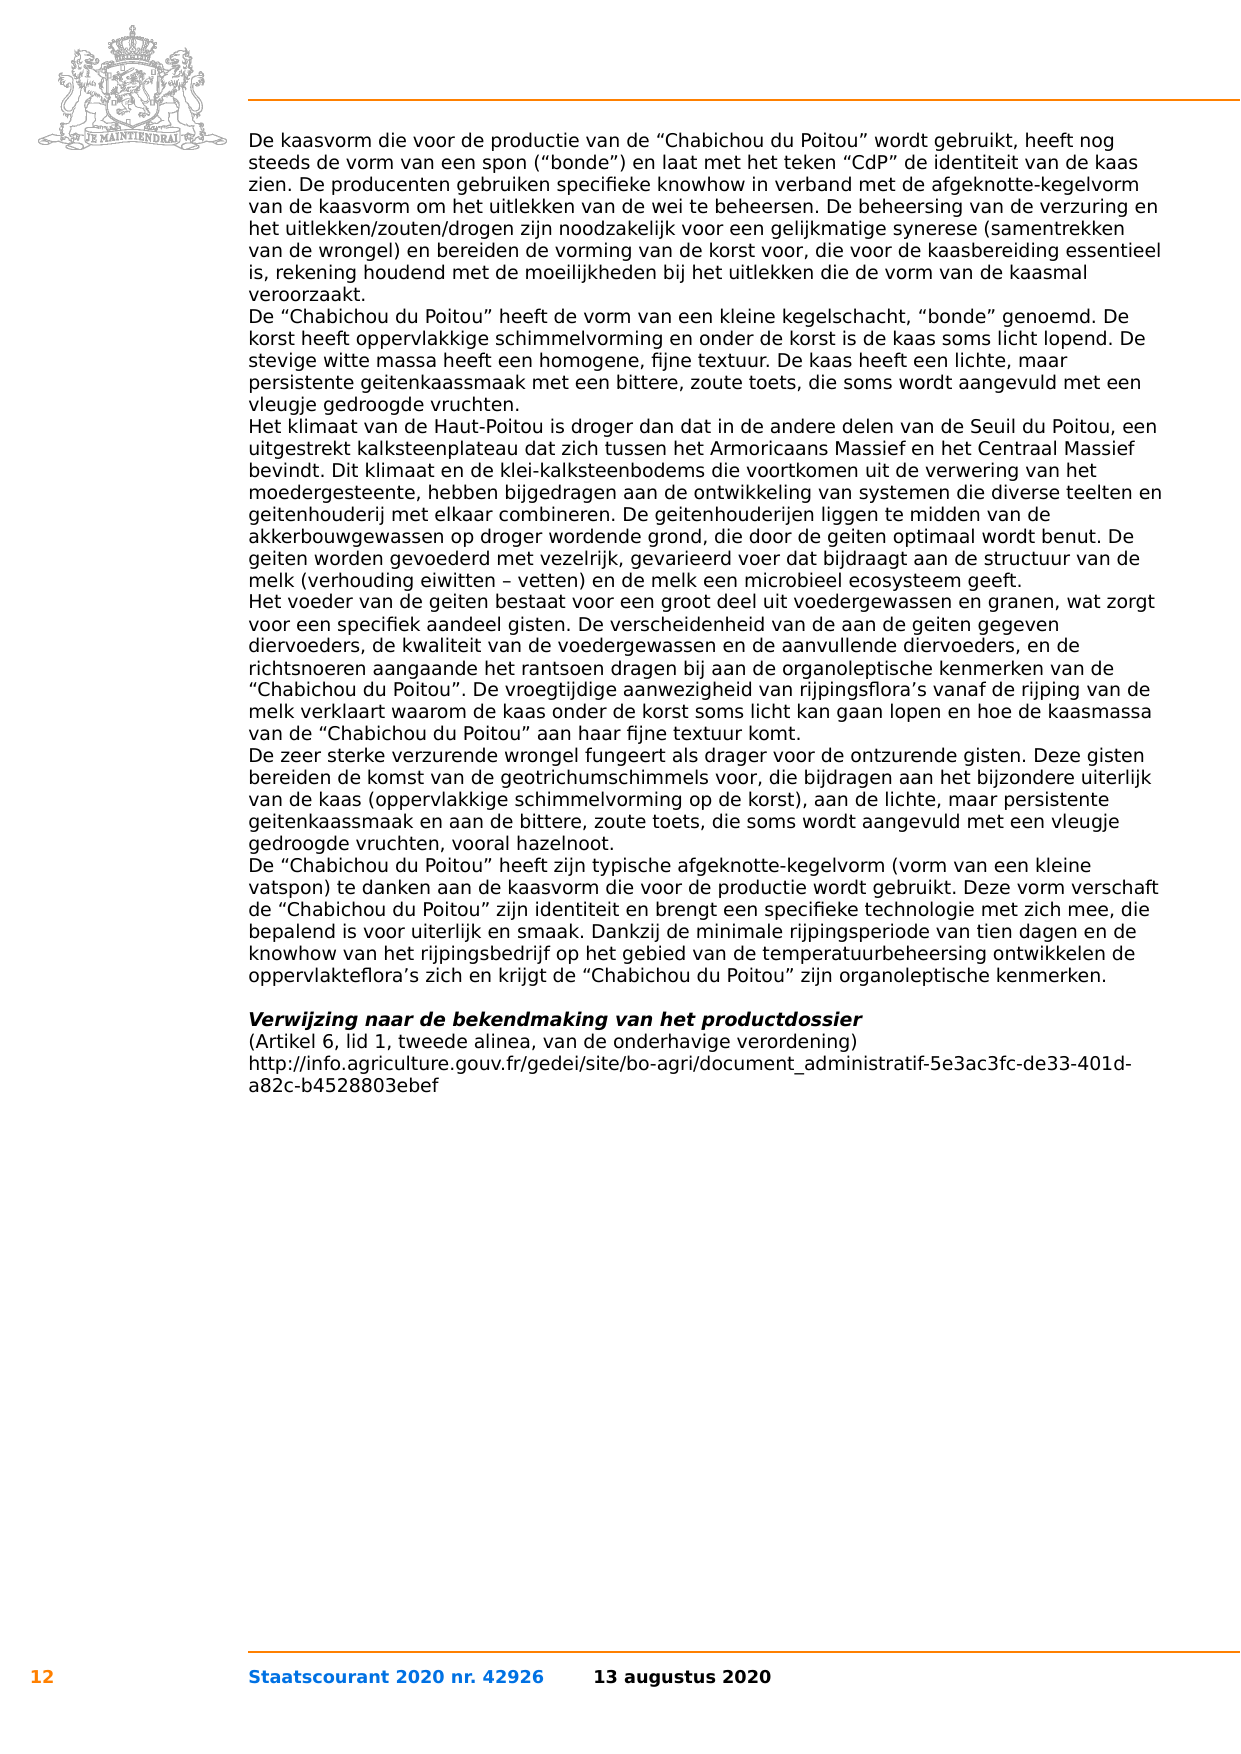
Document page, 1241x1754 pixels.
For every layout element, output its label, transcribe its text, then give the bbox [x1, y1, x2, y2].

text De “Chabichou du Poitou” heeft zijn typische afgeknotte-kegelvorm (vorm van een kleine vatspon) te danken aan de kaasvorm die voor de productie wordt gebruikt. Deze vorm verschaft de “Chabichou du Poitou” zijn identiteit en brengt een specifieke technologie met zich mee, die bepalend is voor uiterlijk en smaak. Dankzij de minimale rijpingsperiode van tien dagen en de knowhow van het rijpingsbedrijf op het gebied van de temperatuurbeheersing ontwikkelen de oppervlakteflora’s zich en krijgt de “Chabichou du Poitou” zijn organoleptische kenmerken. [248, 855, 1163, 987]
picture [38, 25, 227, 150]
text Het voeder van de geiten bestaat voor een groot deel uit voedergewassen en granen, wat zorgt voor een specifiek aandeel gisten. De verscheidenheid van de aan de geiten gegeven diervoeders, de kwaliteit van de voedergewassen en de aanvullende diervoeders, en de richtsnoeren aangaande het rantsoen dragen bij aan de organoleptische kenmerken van de “Chabichou du Poitou”. De vroegtijdige aanwezigheid van rijpingsflora’s vanaf de rijping van de melk verklaart waarom de kaas onder de korst soms licht kan gaan lopen en hoe de kaasmassa van de “Chabichou du Poitou” aan haar fijne textuur komt. [248, 591, 1163, 745]
text Verwijzing naar de bekendmaking van het productdossier [248, 1009, 1163, 1031]
text De “Chabichou du Poitou” heeft de vorm van een kleine kegelschacht, “bonde” genoemd. De korst heeft oppervlakkige schimmelvorming en onder de korst is de kaas soms licht lopend. De stevige witte massa heeft een homogene, fijne textuur. De kaas heeft een lichte, maar persistente geitenkaassmaak met een bittere, zoute toets, die soms wordt aangevuld met een vleugje gedroogde vruchten. [248, 306, 1163, 416]
text (Artikel 6, lid 1, tweede alinea, van de onderhavige verordening) [248, 1031, 1163, 1053]
text http://info.agriculture.gouv.fr/gedei/site/bo-agri/document_administratif-5e3ac3fc-de33-401d-a82c-b4528803ebef [248, 1053, 1163, 1097]
text Het klimaat van de Haut-Poitou is droger dan dat in de andere delen van de Seuil du Poitou, een uitgestrekt kalksteenplateau dat zich tussen het Armoricaans Massief en het Centraal Massief bevindt. Dit klimaat en de klei-kalksteenbodems die voortkomen uit de verwering van het moedergesteente, hebben bijgedragen aan de ontwikkeling van systemen die diverse teelten en geitenhouderij met elkaar combineren. De geitenhouderijen liggen te midden van de akkerbouwgewassen op droger wordende grond, die door de geiten optimaal wordt benut. De geiten worden gevoederd met vezelrijk, gevarieerd voer dat bijdraagt aan de structuur van de melk (verhouding eiwitten – vetten) en de melk een microbieel ecosysteem geeft. [248, 416, 1163, 591]
text De zeer sterke verzurende wrongel fungeert als drager voor de ontzurende gisten. Deze gisten bereiden de komst van de geotrichumschimmels voor, die bijdragen aan het bijzondere uiterlijk van de kaas (oppervlakkige schimmelvorming op de korst), aan de lichte, maar persistente geitenkaassmaak en aan de bittere, zoute toets, die soms wordt aangevuld met een vleugje gedroogde vruchten, vooral hazelnoot. [248, 745, 1163, 855]
text De kaasvorm die voor de productie van de “Chabichou du Poitou” wordt gebruikt, heeft nog steeds de vorm van een spon (“bonde”) en laat met het teken “CdP” de identiteit van de kaas zien. De producenten gebruiken specifieke knowhow in verband met de afgeknotte-kegelvorm van de kaasvorm om het uitlekken van de wei te beheersen. De beheersing van de verzuring en het uitlekken/zouten/drogen zijn noodzakelijk voor een gelijkmatige synerese (samentrekken van de wrongel) en bereiden de vorming van de korst voor, die voor de kaasbereiding essentieel is, rekening houdend met de moeilijkheden bij het uitlekken die de vorm van de kaasmal veroorzaakt. [248, 130, 1163, 306]
